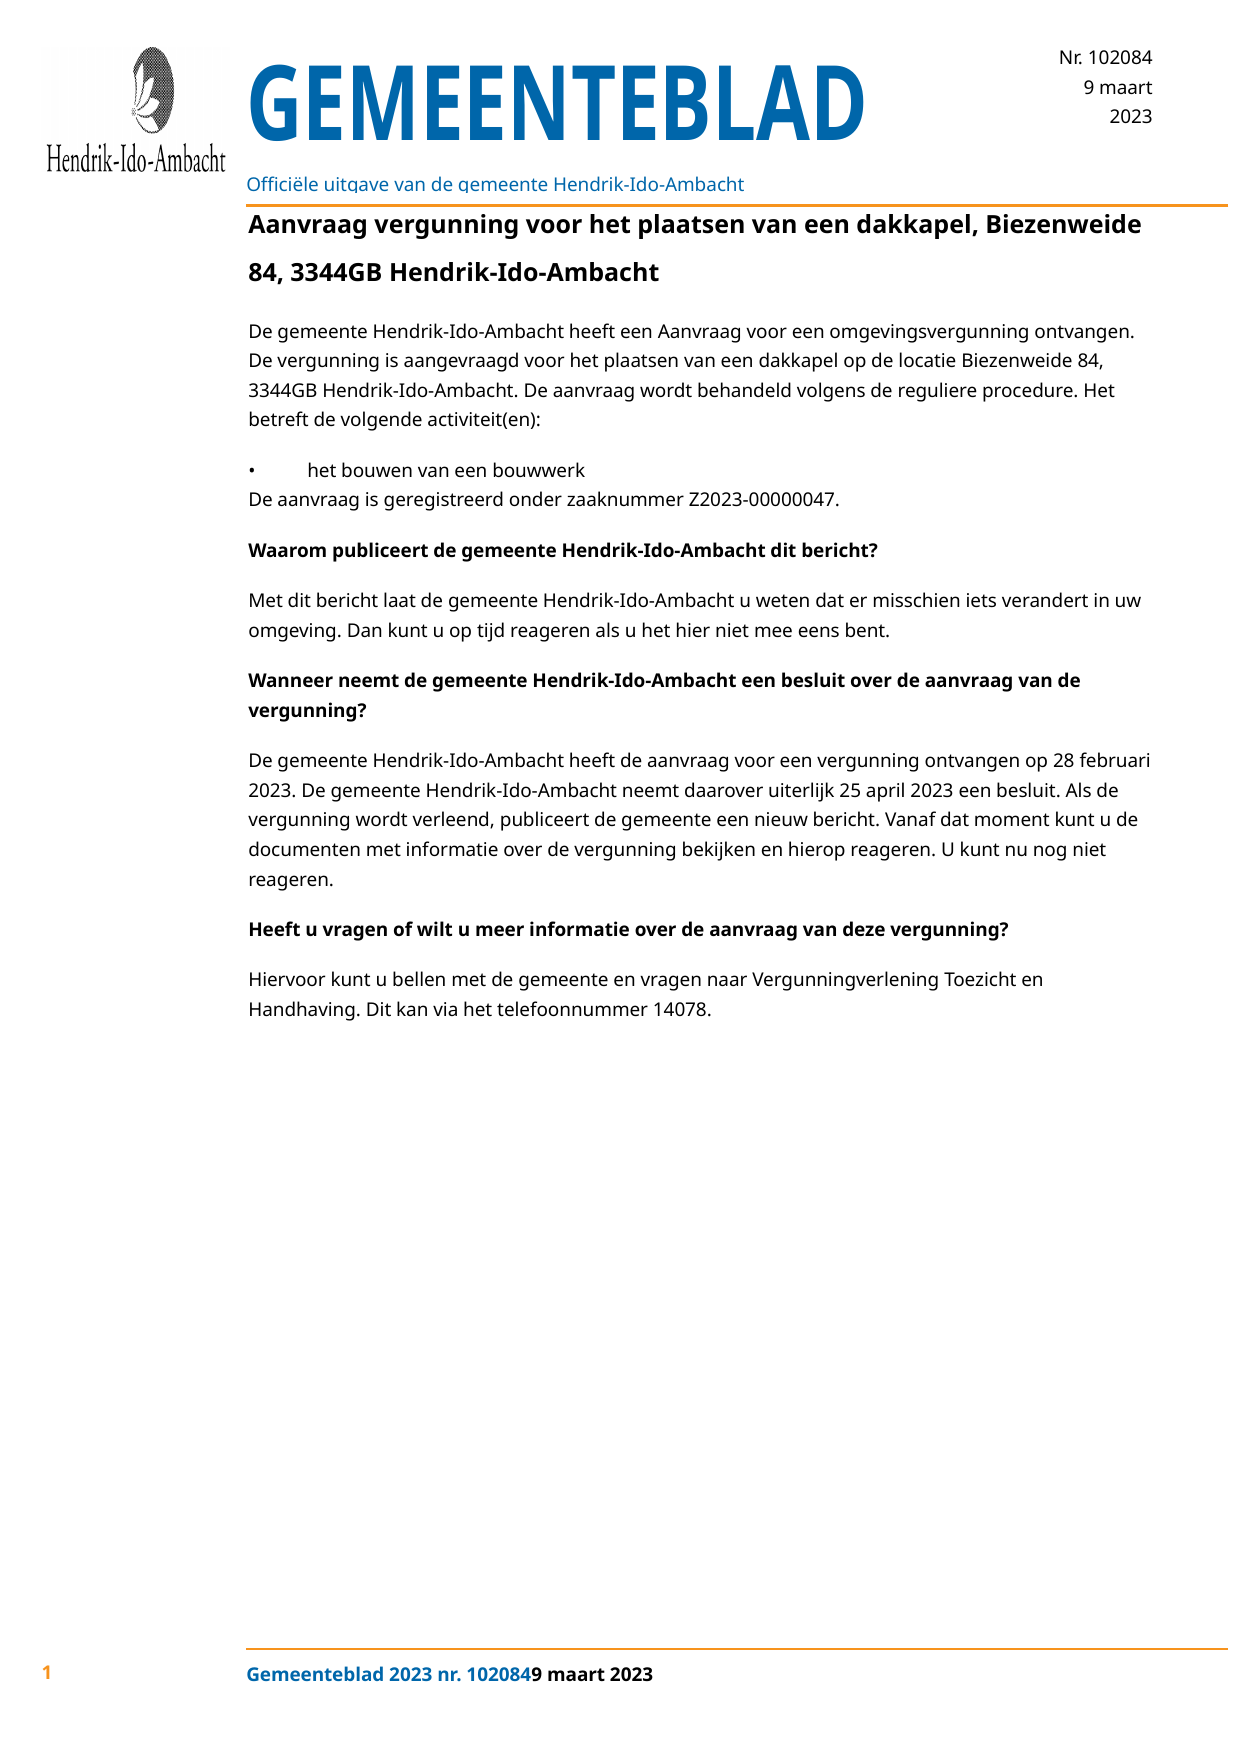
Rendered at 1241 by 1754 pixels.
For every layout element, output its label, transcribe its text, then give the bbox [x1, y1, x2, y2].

text Heeft u vragen of wilt u meer informatie over de aanvraag van deze vergunning? [248, 916, 1152, 942]
text Aanvraag vergunning voor het plaatsen van een dakkapel, Biezenweide 84, 3344GB Hendrik-Ido-Ambacht [248, 207, 1152, 288]
text Hiervoor kunt u bellen met de gemeente en vragen naar Vergunningverlening Toezicht en Handhaving. Dit kan via het telefoonnummer 14078. [248, 967, 1152, 1022]
list het bouwen van een bouwwerk [248, 457, 1152, 483]
text Waarom publiceert de gemeente Hendrik-Ido-Ambacht dit bericht? [248, 537, 1152, 563]
text De aanvraag is geregistreerd onder zaaknummer Z2023-00000047. [248, 487, 1152, 512]
text Met dit bericht laat de gemeente Hendrik-Ido-Ambacht u weten dat er misschien iets verandert in uw omgeving. Dan kunt u op tijd reageren als u het hier niet mee eens bent. [248, 587, 1152, 643]
text De gemeente Hendrik-Ido-Ambacht heeft de aanvraag voor een vergunning ontvangen op 28 februari 2023. De gemeente Hendrik-Ido-Ambacht neemt daarover uiterlijk 25 april 2023 een besluit. Als de vergunning wordt verleend, publiceert de gemeente een nieuw bericht. Vanaf dat moment kunt u de documenten met informatie over de vergunning bekijken en hierop reageren. U kunt nu nog niet reageren. [248, 747, 1152, 892]
text Wanneer neemt de gemeente Hendrik-Ido-Ambacht een besluit over de aanvraag van de vergunning? [248, 667, 1152, 723]
picture [41, 47, 231, 172]
text De gemeente Hendrik-Ido-Ambacht heeft een Aanvraag voor een omgevingsvergunning ontvangen. De vergunning is aangevraagd voor het plaatsen van een dakkapel op de locatie Biezenweide 84, 3344GB Hendrik-Ido-Ambacht. De aanvraag wordt behandeld volgens de reguliere procedure. Het betreft de volgende activiteit(en): [248, 318, 1152, 432]
